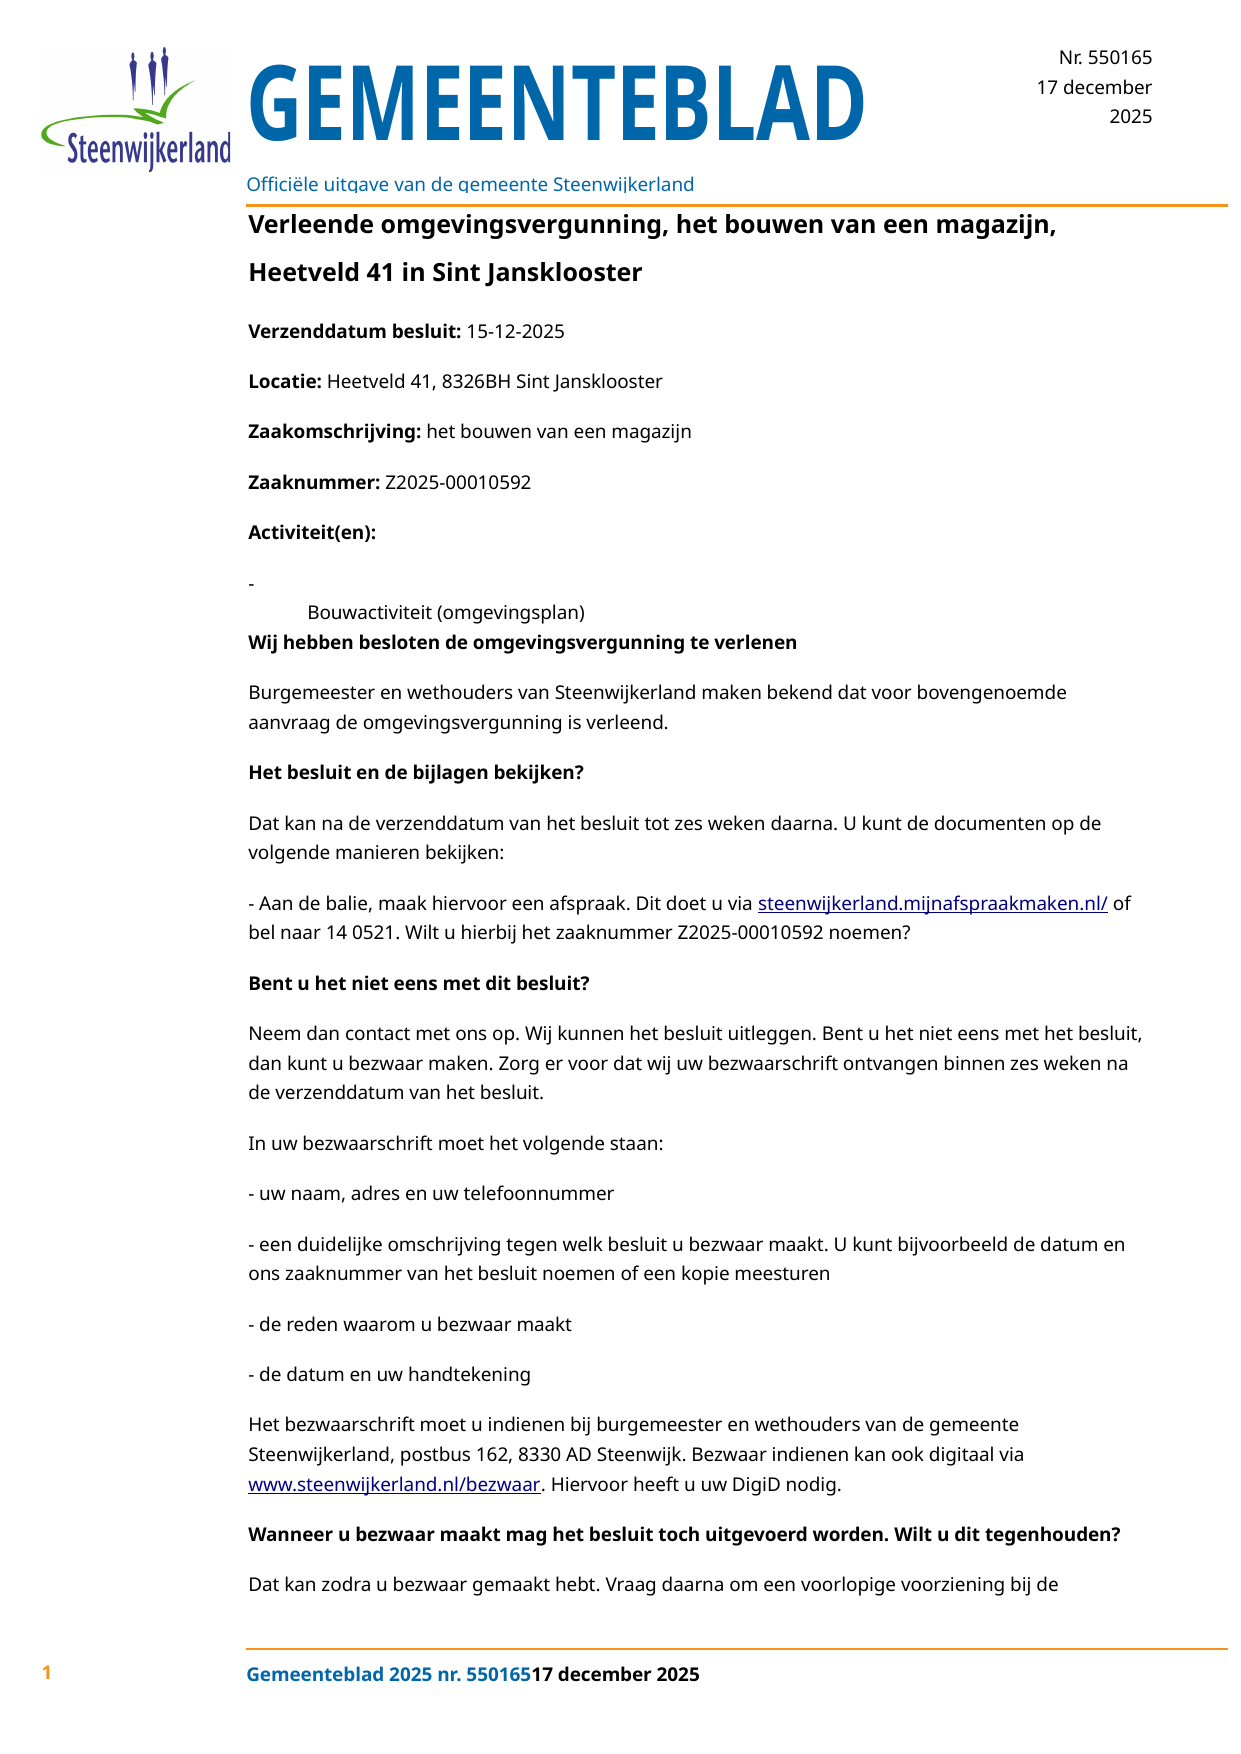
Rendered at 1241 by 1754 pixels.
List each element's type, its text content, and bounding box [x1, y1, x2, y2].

text Het bezwaarschrift moet u indienen bij burgemeester en wethouders van de gemeente Steenwijkerland, postbus 162, 8330 AD Steenwijk. Bezwaar indienen kan ook digitaal via www.steenwijkerland.nl/bezwaar. Hiervoor heeft u uw DigiD nodig. [248, 1412, 1152, 1497]
text Zaaknummer: Z2025-00010592 [248, 469, 1152, 495]
text Wij hebben besloten de omgevingsvergunning te verlenen [248, 629, 1152, 655]
text - uw naam, adres en uw telefoonnummer [248, 1180, 1152, 1206]
text - Aan de balie, maak hiervoor een afspraak. Dit doet u via steenwijkerland.mijnafspraakmaken.nl/ of bel naar 14 0521. Wilt u hierbij het zaaknummer Z2025-00010592 noemen? [248, 890, 1152, 945]
text Bent u het niet eens met dit besluit? [248, 970, 1152, 996]
text Activiteit(en): [248, 519, 1152, 545]
text Dat kan na de verzenddatum van het besluit tot zes weken daarna. U kunt de documenten op de volgende manieren bekijken: [248, 810, 1152, 865]
text Wanneer u bezwaar maakt mag het besluit toch uitgevoerd worden. Wilt u dit tegenhouden? [248, 1521, 1152, 1547]
text Neem dan contact met ons op. Wij kunnen het besluit uitleggen. Bent u het niet eens met het besluit, dan kunt u bezwaar maken. Zorg er voor dat wij uw bezwaarschrift ontvangen binnen zes weken na de verzenddatum van het besluit. [248, 1020, 1152, 1105]
text - een duidelijke omschrijving tegen welk besluit u bezwaar maakt. U kunt bijvoorbeeld de datum en ons zaaknummer van het besluit noemen of een kopie meesturen [248, 1231, 1152, 1286]
text - de datum en uw handtekening [248, 1361, 1152, 1387]
text In uw bezwaarschrift moet het volgende staan: [248, 1130, 1152, 1156]
picture [41, 47, 231, 172]
text Locatie: Heetveld 41, 8326BH Sint Jansklooster [248, 368, 1152, 394]
text Burgemeester en wethouders van Steenwijkerland maken bekend dat voor bovengenoemde aanvraag de omgevingsvergunning is verleend. [248, 679, 1152, 735]
text Verleende omgevingsvergunning, het bouwen van een magazijn, Heetveld 41 in Sint Jansklooster [248, 207, 1152, 288]
text Dat kan zodra u bezwaar gemaakt hebt. Vraag daarna om een voorlopige voorziening bij de [248, 1572, 1152, 1597]
list Bouwactiviteit (omgevingsplan) [248, 599, 1152, 625]
text Het besluit en de bijlagen bekijken? [248, 759, 1152, 785]
text - de reden waarom u bezwaar maakt [248, 1311, 1152, 1337]
text Verzenddatum besluit: 15-12-2025 [248, 318, 1152, 344]
text Zaakomschrijving: het bouwen van een magazijn [248, 419, 1152, 444]
